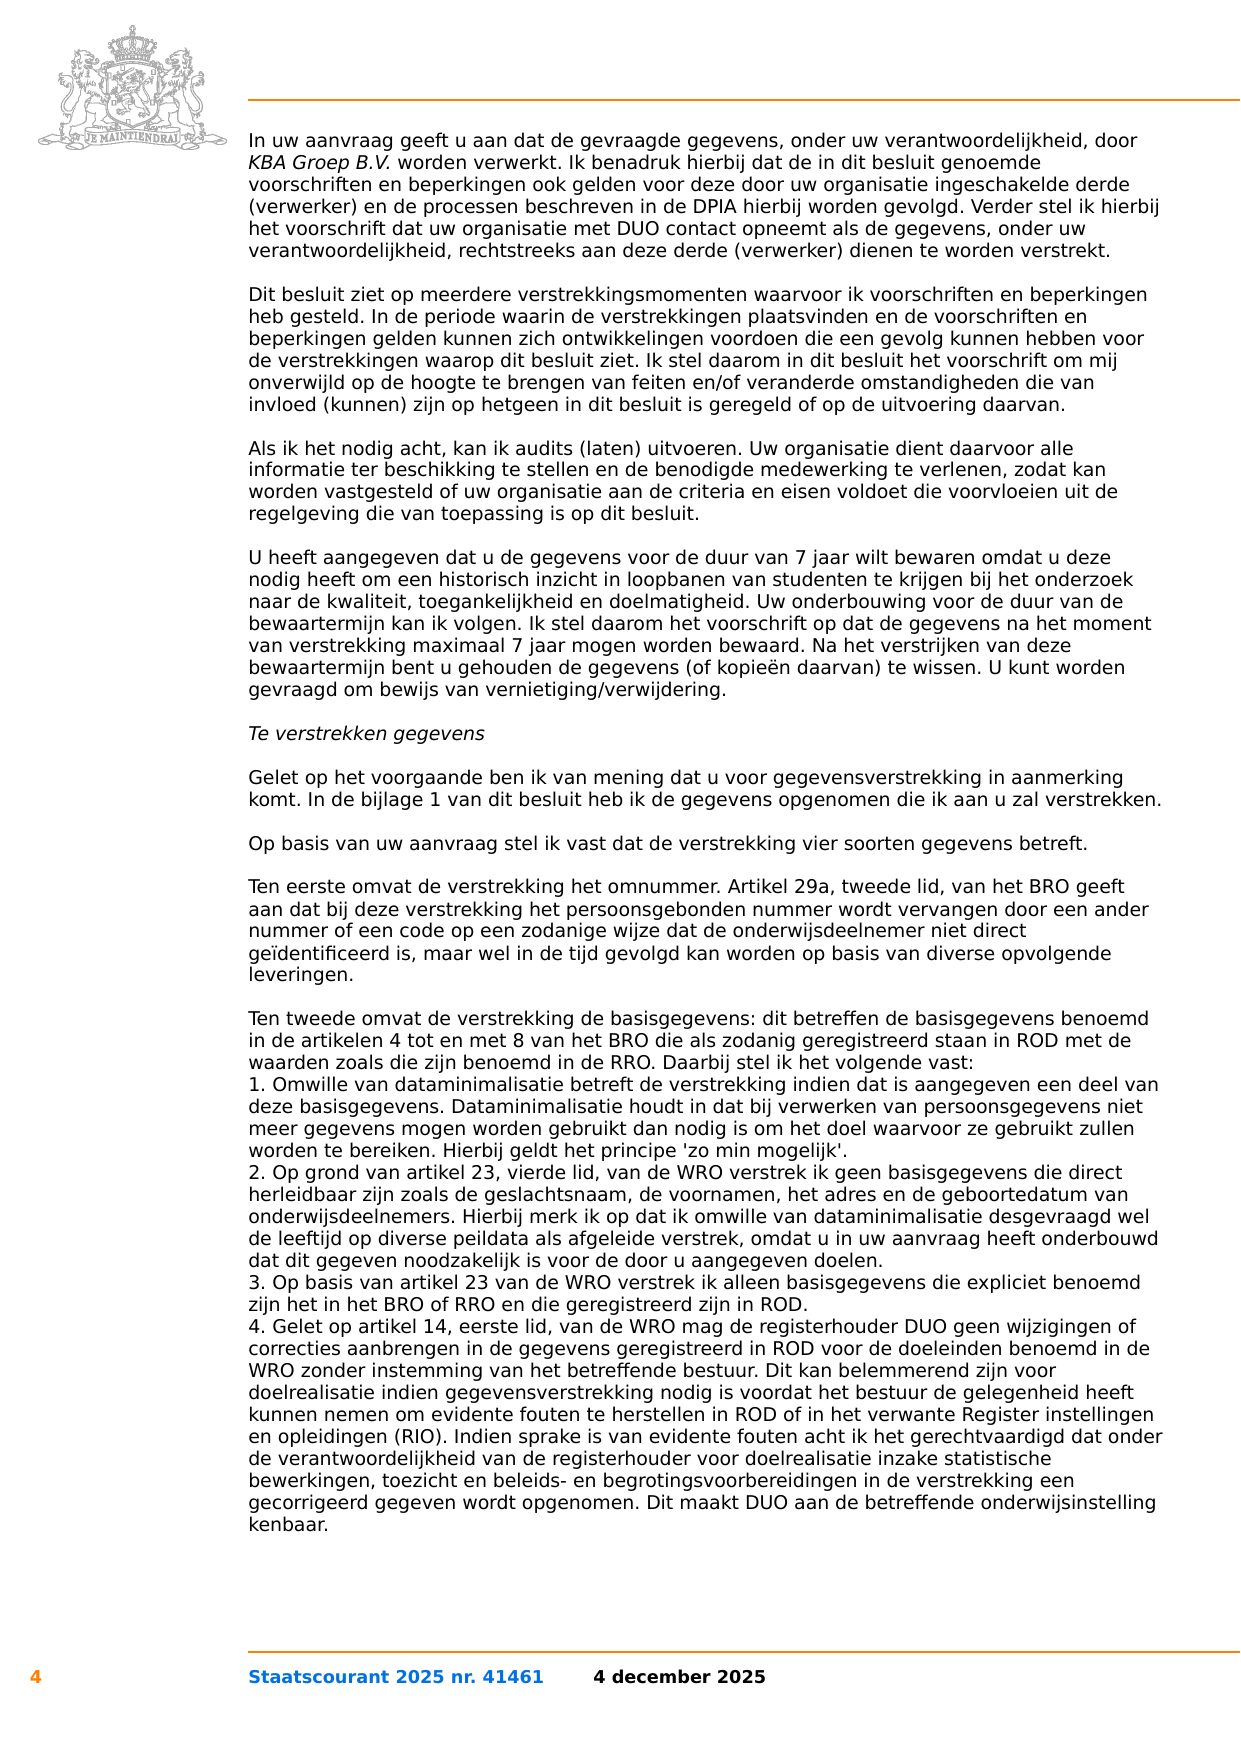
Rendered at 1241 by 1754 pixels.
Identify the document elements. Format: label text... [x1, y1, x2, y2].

text 3. Op basis van artikel 23 van de WRO verstrek ik alleen basisgegevens die expliciet benoemd zijn het in het BRO of RRO en die geregistreerd zijn in ROD. [248, 1272, 1163, 1316]
text Ten tweede omvat de verstrekking de basisgegevens: dit betreffen de basisgegevens benoemd in de artikelen 4 tot en met 8 van het BRO die als zodanig geregistreerd staan in ROD met de waarden zoals die zijn benoemd in de RRO. Daarbij stel ik het volgende vast: [248, 1008, 1163, 1074]
text Ten eerste omvat de verstrekking het omnummer. Artikel 29a, tweede lid, van het BRO geeft aan dat bij deze verstrekking het persoonsgebonden nummer wordt vervangen door een ander nummer of een code op een zodanige wijze dat de onderwijsdeelnemer niet direct geïdentificeerd is, maar wel in de tijd gevolgd kan worden op basis van diverse opvolgende leveringen. [248, 876, 1163, 986]
text In uw aanvraag geeft u aan dat de gevraagde gegevens, onder uw verantwoordelijkheid, door KBA Groep B.V. worden verwerkt. Ik benadruk hierbij dat de in dit besluit genoemde voorschriften en beperkingen ook gelden voor deze door uw organisatie ingeschakelde derde (verwerker) en de processen beschreven in de DPIA hierbij worden gevolgd. Verder stel ik hierbij het voorschrift dat uw organisatie met DUO contact opneemt als de gegevens, onder uw verantwoordelijkheid, rechtstreeks aan deze derde (verwerker) dienen te worden verstrekt. [248, 130, 1163, 262]
picture [38, 25, 227, 150]
text Als ik het nodig acht, kan ik audits (laten) uitvoeren. Uw organisatie dient daarvoor alle informatie ter beschikking te stellen en de benodigde medewerking te verlenen, zodat kan worden vastgesteld of uw organisatie aan de criteria en eisen voldoet die voorvloeien uit de regelgeving die van toepassing is op dit besluit. [248, 437, 1163, 525]
text Gelet op het voorgaande ben ik van mening dat u voor gegevensverstrekking in aanmerking komt. In de bijlage 1 van dit besluit heb ik de gegevens opgenomen die ik aan u zal verstrekken. [248, 767, 1163, 811]
text 1. Omwille van dataminimalisatie betreft de verstrekking indien dat is aangegeven een deel van deze basisgegevens. Dataminimalisatie houdt in dat bij verwerken van persoonsgegevens niet meer gegevens mogen worden gebruikt dan nodig is om het doel waarvoor ze gebruikt zullen worden te bereiken. Hierbij geldt het principe 'zo min mogelijk'. [248, 1074, 1163, 1162]
text 4. Gelet op artikel 14, eerste lid, van de WRO mag de registerhouder DUO geen wijzigingen of correcties aanbrengen in de gegevens geregistreerd in ROD voor de doeleinden benoemd in de WRO zonder instemming van het betreffende bestuur. Dit kan belemmerend zijn voor doelrealisatie indien gegevensverstrekking nodig is voordat het bestuur de gelegenheid heeft kunnen nemen om evidente fouten te herstellen in ROD of in het verwante Register instellingen en opleidingen (RIO). Indien sprake is van evidente fouten acht ik het gerechtvaardigd dat onder de verantwoordelijkheid van de registerhouder voor doelrealisatie inzake statistische bewerkingen, toezicht en beleids- en begrotingsvoorbereidingen in de verstrekking een gecorrigeerd gegeven wordt opgenomen. Dit maakt DUO aan de betreffende onderwijsinstelling kenbaar. [248, 1316, 1163, 1536]
text Dit besluit ziet op meerdere verstrekkingsmomenten waarvoor ik voorschriften en beperkingen heb gesteld. In de periode waarin de verstrekkingen plaatsvinden en de voorschriften en beperkingen gelden kunnen zich ontwikkelingen voordoen die een gevolg kunnen hebben voor de verstrekkingen waarop dit besluit ziet. Ik stel daarom in dit besluit het voorschrift om mij onverwijld op de hoogte te brengen van feiten en/of veranderde omstandigheden die van invloed (kunnen) zijn op hetgeen in dit besluit is geregeld of op de uitvoering daarvan. [248, 284, 1163, 416]
subtitle Te verstrekken gegevens [248, 723, 1163, 745]
text Op basis van uw aanvraag stel ik vast dat de verstrekking vier soorten gegevens betreft. [248, 833, 1163, 854]
text 2. Op grond van artikel 23, vierde lid, van de WRO verstrek ik geen basisgegevens die direct herleidbaar zijn zoals de geslachtsnaam, de voornamen, het adres en de geboortedatum van onderwijsdeelnemers. Hierbij merk ik op dat ik omwille van dataminimalisatie desgevraagd wel de leeftijd op diverse peildata als afgeleide verstrek, omdat u in uw aanvraag heeft onderbouwd dat dit gegeven noodzakelijk is voor de door u aangegeven doelen. [248, 1162, 1163, 1272]
text U heeft aangegeven dat u de gegevens voor de duur van 7 jaar wilt bewaren omdat u deze nodig heeft om een historisch inzicht in loopbanen van studenten te krijgen bij het onderzoek naar de kwaliteit, toegankelijkheid en doelmatigheid. Uw onderbouwing voor de duur van de bewaartermijn kan ik volgen. Ik stel daarom het voorschrift op dat de gegevens na het moment van verstrekking maximaal 7 jaar mogen worden bewaard. Na het verstrijken van deze bewaartermijn bent u gehouden de gegevens (of kopieën daarvan) te wissen. U kunt worden gevraagd om bewijs van vernietiging/verwijdering. [248, 547, 1163, 701]
